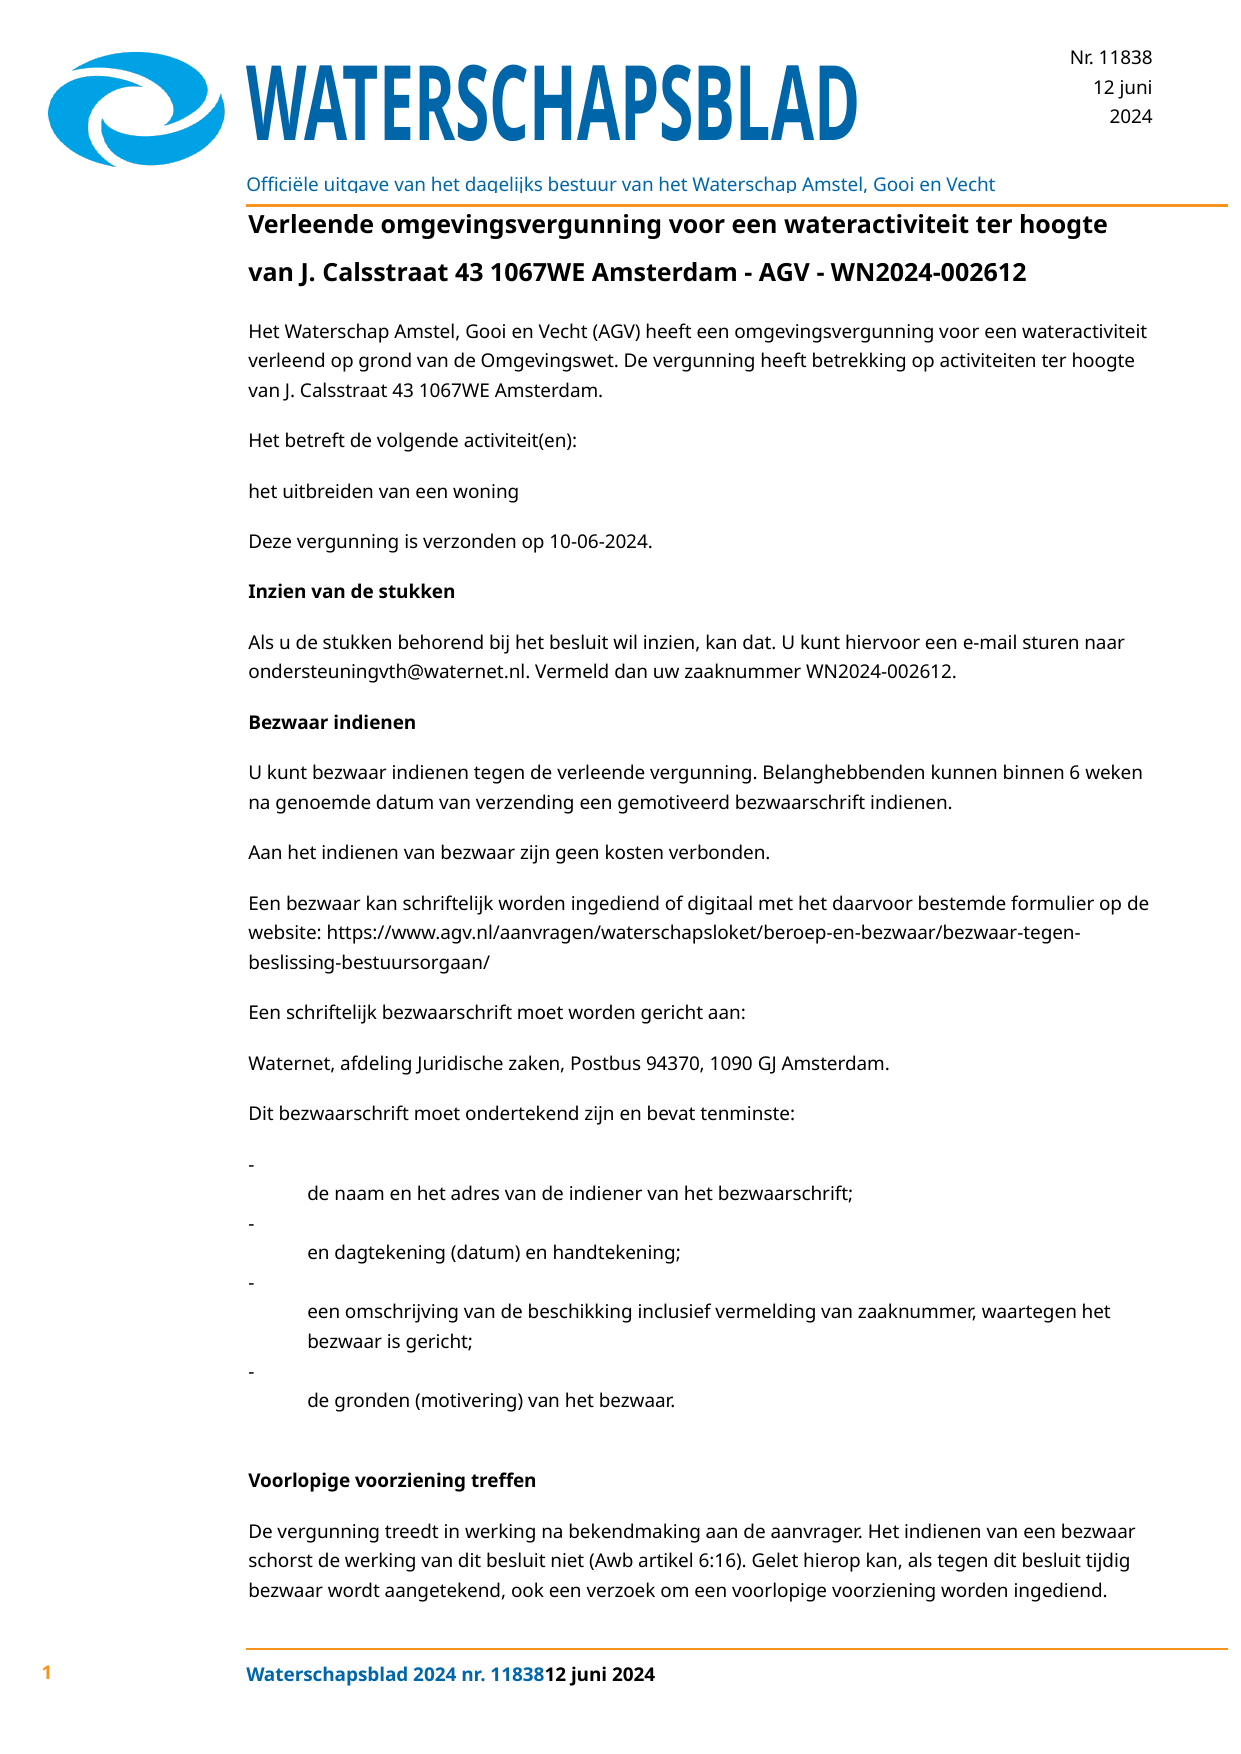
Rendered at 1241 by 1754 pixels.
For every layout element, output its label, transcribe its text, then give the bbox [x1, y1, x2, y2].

text Voorlopige voorziening treffen [248, 1467, 1152, 1493]
text Als u de stukken behorend bij het besluit wil inzien, kan dat. U kunt hiervoor een e-mail sturen naar ondersteuningvth@waternet.nl. Vermeld dan uw zaaknummer WN2024-002612. [248, 629, 1152, 684]
text Deze vergunning is verzonden op 10-06-2024. [248, 528, 1152, 554]
text Bezwaar indienen [248, 709, 1152, 735]
text U kunt bezwaar indienen tegen de verleende vergunning. Belanghebbenden kunnen binnen 6 weken na genoemde datum van verzending een gemotiveerd bezwaarschrift indienen. [248, 759, 1152, 815]
text Het Waterschap Amstel, Gooi en Vecht (AGV) heeft een omgevingsvergunning voor een wateractiviteit verleend op grond van de Omgevingswet. De vergunning heeft betrekking op activiteiten ter hoogte van J. Calsstraat 43 1067WE Amsterdam. [248, 318, 1152, 403]
text Een schriftelijk bezwaarschrift moet worden gericht aan: [248, 999, 1152, 1025]
list de gronden (motivering) van het bezwaar. [248, 1387, 1152, 1413]
text Waternet, afdeling Juridische zaken, Postbus 94370, 1090 GJ Amsterdam. [248, 1050, 1152, 1076]
text De vergunning treedt in werking na bekendmaking aan de aanvrager. Het indienen van een bezwaar schorst de werking van dit besluit niet (Awb artikel 6:16). Gelet hierop kan, als tegen dit besluit tijdig bezwaar wordt aangetekend, ook een verzoek om een voorlopige voorziening worden ingediend. [248, 1518, 1152, 1603]
text Een bezwaar kan schriftelijk worden ingediend of digitaal met het daarvoor bestemde formulier op de website: https://www.agv.nl/aanvragen/waterschapsloket/beroep-en-bezwaar/bezwaar-tegen-beslissing-bestuursorgaan/ [248, 890, 1152, 975]
list en dagtekening (datum) en handtekening; [248, 1239, 1152, 1265]
text Verleende omgevingsvergunning voor een wateractiviteit ter hoogte van J. Calsstraat 43 1067WE Amsterdam - AGV - WN2024-002612 [248, 207, 1152, 288]
text Het betreft de volgende activiteit(en): [248, 427, 1152, 453]
text het uitbreiden van een woning [248, 478, 1152, 504]
text Dit bezwaarschrift moet ondertekend zijn en bevat tenminste: [248, 1100, 1152, 1126]
text Inzien van de stukken [248, 579, 1152, 604]
list een omschrijving van de beschikking inclusief vermelding van zaaknummer, waartegen het bezwaar is gericht; [248, 1299, 1152, 1354]
list de naam en het adres van de indiener van het bezwaarschrift; [248, 1180, 1152, 1206]
picture [41, 47, 231, 172]
text Aan het indienen van bezwaar zijn geen kosten verbonden. [248, 839, 1152, 865]
